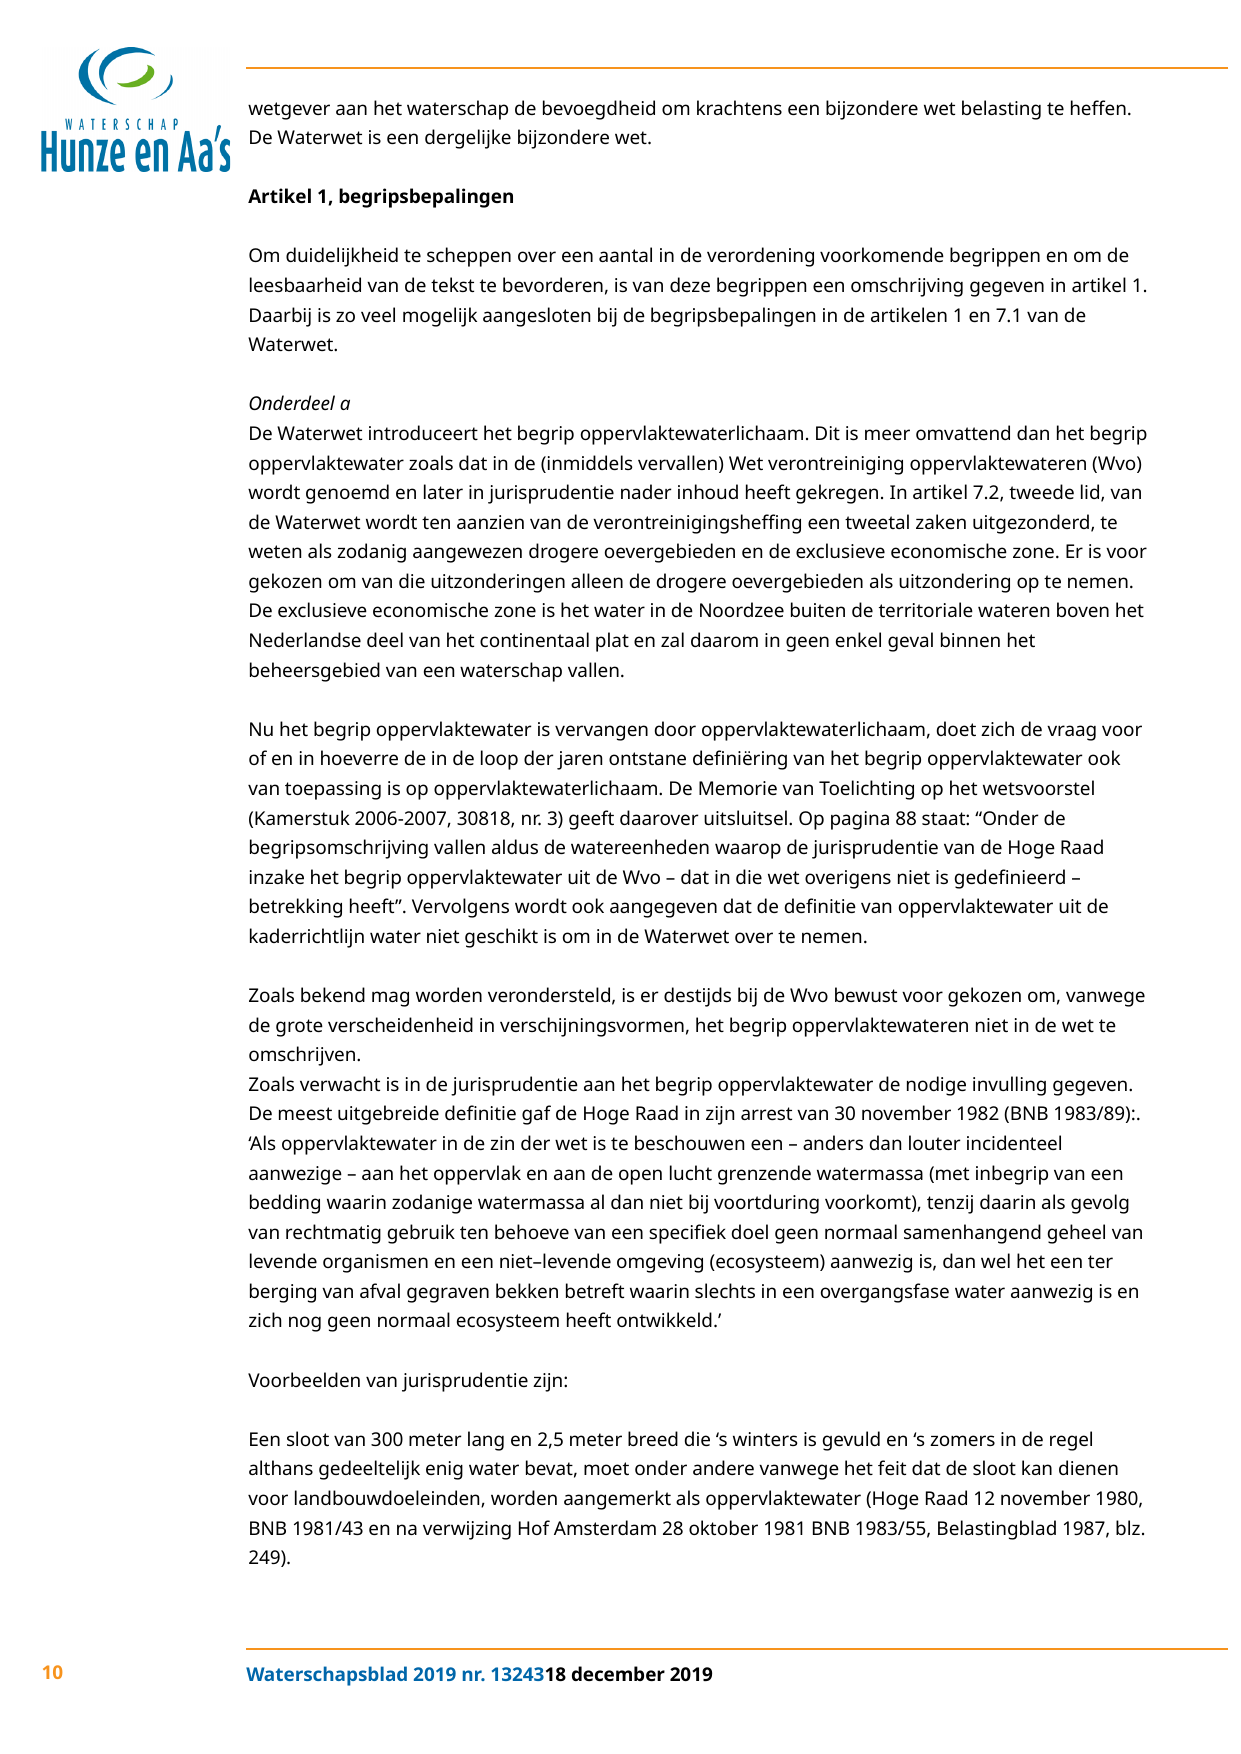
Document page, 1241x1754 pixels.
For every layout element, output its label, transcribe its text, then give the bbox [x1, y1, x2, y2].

text Artikel 1, begripsbepalingen [248, 183, 1152, 209]
picture [41, 47, 231, 172]
text wetgever aan het waterschap de bevoegdheid om krachtens een bijzondere wet belasting te heffen. De Waterwet is een dergelijke bijzondere wet. [248, 95, 1152, 150]
text Voorbeelden van jurisprudentie zijn: [248, 1367, 1152, 1393]
text Zoals bekend mag worden verondersteld, is er destijds bij de Wvo bewust voor gekozen om, vanwege de grote verscheidenheid in verschijningsvormen, het begrip oppervlaktewateren niet in de wet te omschrijven. [248, 982, 1152, 1067]
text Zoals verwacht is in de jurisprudentie aan het begrip oppervlaktewater de nodige invulling gegeven. De meest uitgebreide definitie gaf de Hoge Raad in zijn arrest van 30 november 1982 (BNB 1983/89):. [248, 1071, 1152, 1126]
text Nu het begrip oppervlaktewater is vervangen door oppervlaktewaterlichaam, doet zich de vraag voor of en in hoeverre de in de loop der jaren ontstane definiëring van het begrip oppervlaktewater ook van toepassing is op oppervlaktewaterlichaam. De Memorie van Toelichting op het wetsvoorstel (Kamerstuk 2006-2007, 30818, nr. 3) geeft daarover uitsluitsel. Op pagina 88 staat: “Onder de begripsomschrijving vallen aldus de watereenheden waarop de jurisprudentie van de Hoge Raad inzake het begrip oppervlaktewater uit de Wvo – dat in die wet overigens niet is gedefinieerd – betrekking heeft”. Vervolgens wordt ook aangegeven dat de definitie van oppervlaktewater uit de kaderrichtlijn water niet geschikt is om in de Waterwet over te nemen. [248, 716, 1152, 949]
text ‘Als oppervlaktewater in de zin der wet is te beschouwen een – anders dan louter incidenteel aanwezige – aan het oppervlak en aan de open lucht grenzende watermassa (met inbegrip van een bedding waarin zodanige watermassa al dan niet bij voortduring voorkomt), tenzij daarin als gevolg van rechtmatig gebruik ten behoeve van een specifiek doel geen normaal samenhangend geheel van levende organismen en een niet–levende omgeving (ecosysteem) aanwezig is, dan wel het een ter berging van afval gegraven bekken betreft waarin slechts in een overgangsfase water aanwezig is en zich nog geen normaal ecosysteem heeft ontwikkeld.’ [248, 1130, 1152, 1333]
picture [226, 145, 231, 156]
text De Waterwet introduceert het begrip oppervlaktewaterlichaam. Dit is meer omvattend dan het begrip oppervlaktewater zoals dat in de (inmiddels vervallen) Wet verontreiniging oppervlaktewateren (Wvo) wordt genoemd en later in jurisprudentie nader inhoud heeft gekregen. In artikel 7.2, tweede lid, van de Waterwet wordt ten aanzien van de verontreinigingsheffing een tweetal zaken uitgezonderd, te weten als zodanig aangewezen drogere oevergebieden en de exclusieve economische zone. Er is voor gekozen om van die uitzonderingen alleen de drogere oevergebieden als uitzondering op te nemen. De exclusieve economische zone is het water in de Noordzee buiten de territoriale wateren boven het Nederlandse deel van het continentaal plat en zal daarom in geen enkel geval binnen het beheersgebied van een waterschap vallen. [248, 420, 1152, 683]
picture [183, 163, 191, 172]
text Onderdeel a [248, 391, 1152, 416]
text Om duidelijkheid te scheppen over een aantal in de verordening voorkomende begrippen en om de leesbaarheid van de tekst te bevorderen, is van deze begrippen een omschrijving gegeven in artikel 1. Daarbij is zo veel mogelijk aangesloten bij de begripsbepalingen in de artikelen 1 en 7.1 van de Waterwet. [248, 243, 1152, 357]
picture [47, 154, 51, 172]
text Een sloot van 300 meter lang en 2,5 meter breed die ‘s winters is gevuld en ‘s zomers in de regel althans gedeeltelijk enig water bevat, moet onder andere vanwege het feit dat de sloot kan dienen voor landbouwdoeleinden, worden aangemerkt als oppervlaktewater (Hoge Raad 12 november 1980, BNB 1981/43 en na verwijzing Hof Amsterdam 28 oktober 1981 BNB 1983/55, Belastingblad 1987, blz. 249). [248, 1426, 1152, 1570]
